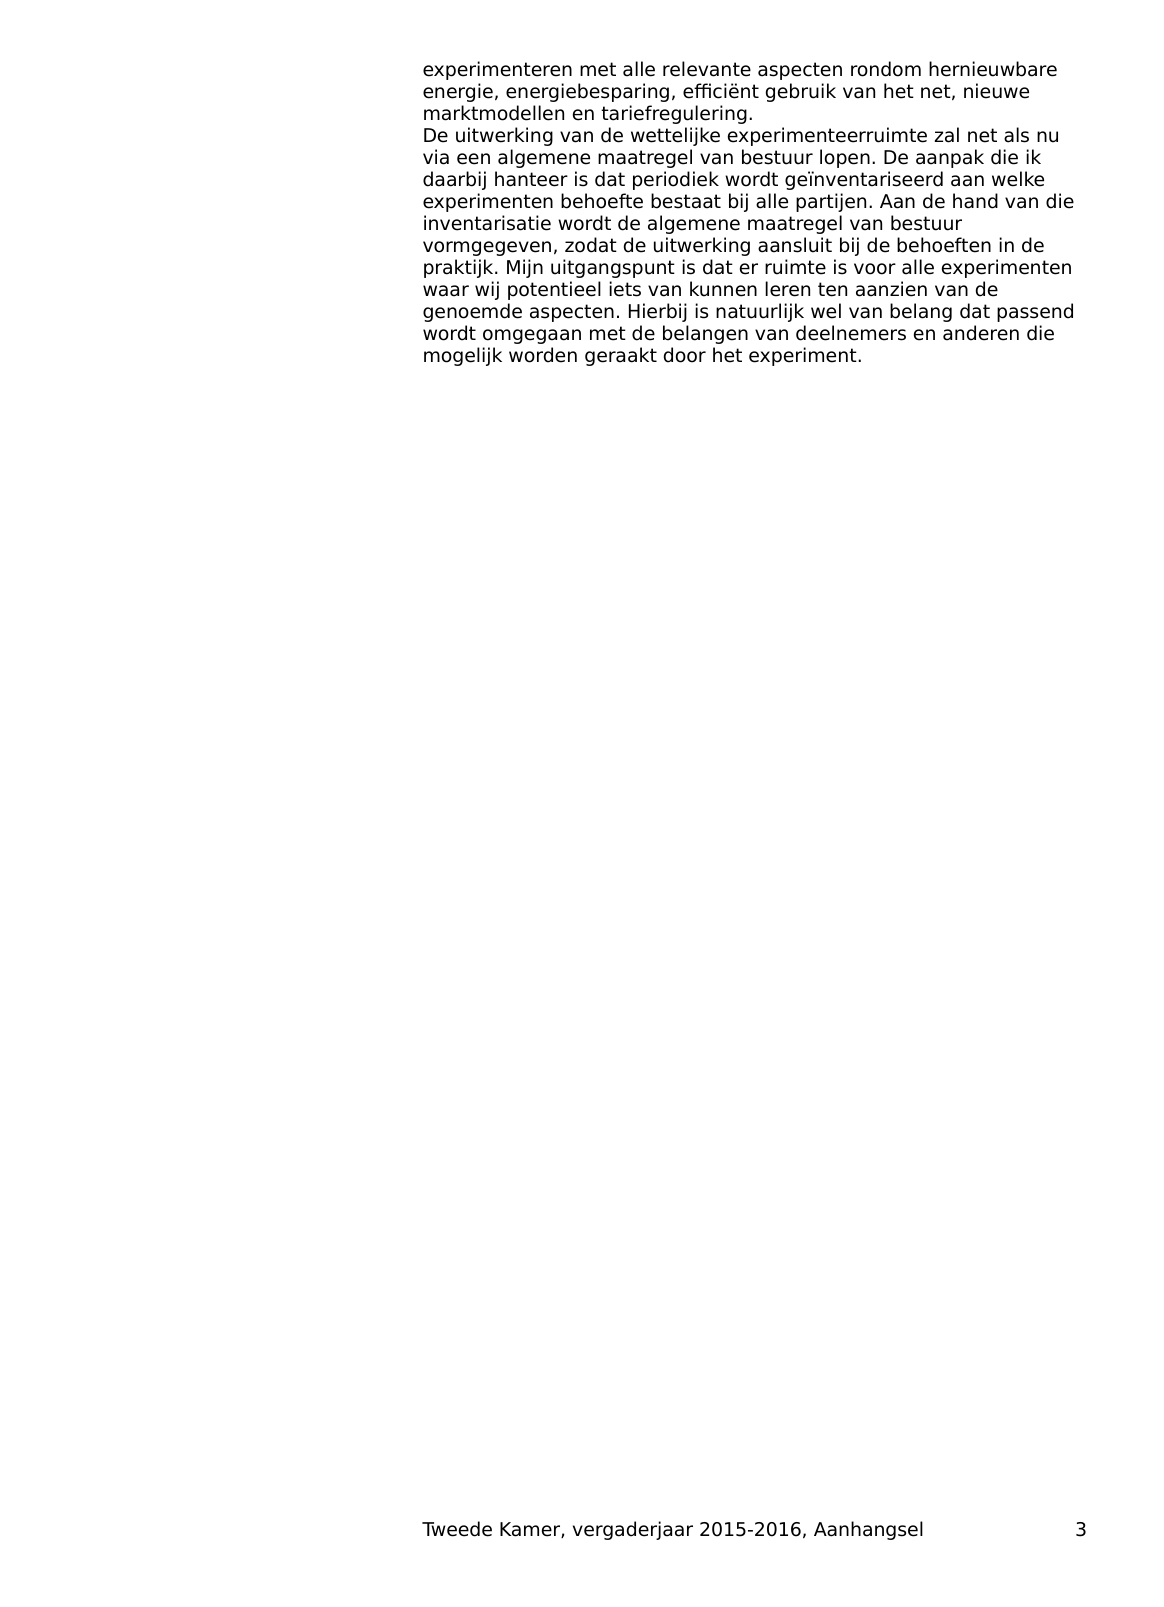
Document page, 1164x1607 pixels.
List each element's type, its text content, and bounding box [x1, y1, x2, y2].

text experimenteren met alle relevante aspecten rondom hernieuwbare energie, energiebesparing, efficiënt gebruik van het net, nieuwe marktmodellen en tariefregulering. [422, 59, 1087, 125]
text De uitwerking van de wettelijke experimenteerruimte zal net als nu via een algemene maatregel van bestuur lopen. De aanpak die ik daarbij hanteer is dat periodiek wordt geïnventariseerd aan welke experimenten behoefte bestaat bij alle partijen. Aan de hand van die inventarisatie wordt de algemene maatregel van bestuur vormgegeven, zodat de uitwerking aansluit bij de behoeften in de praktijk. Mijn uitgangspunt is dat er ruimte is voor alle experimenten waar wij potentieel iets van kunnen leren ten aanzien van de genoemde aspecten. Hierbij is natuurlijk wel van belang dat passend wordt omgegaan met de belangen van deelnemers en anderen die mogelijk worden geraakt door het experiment. [422, 125, 1087, 367]
